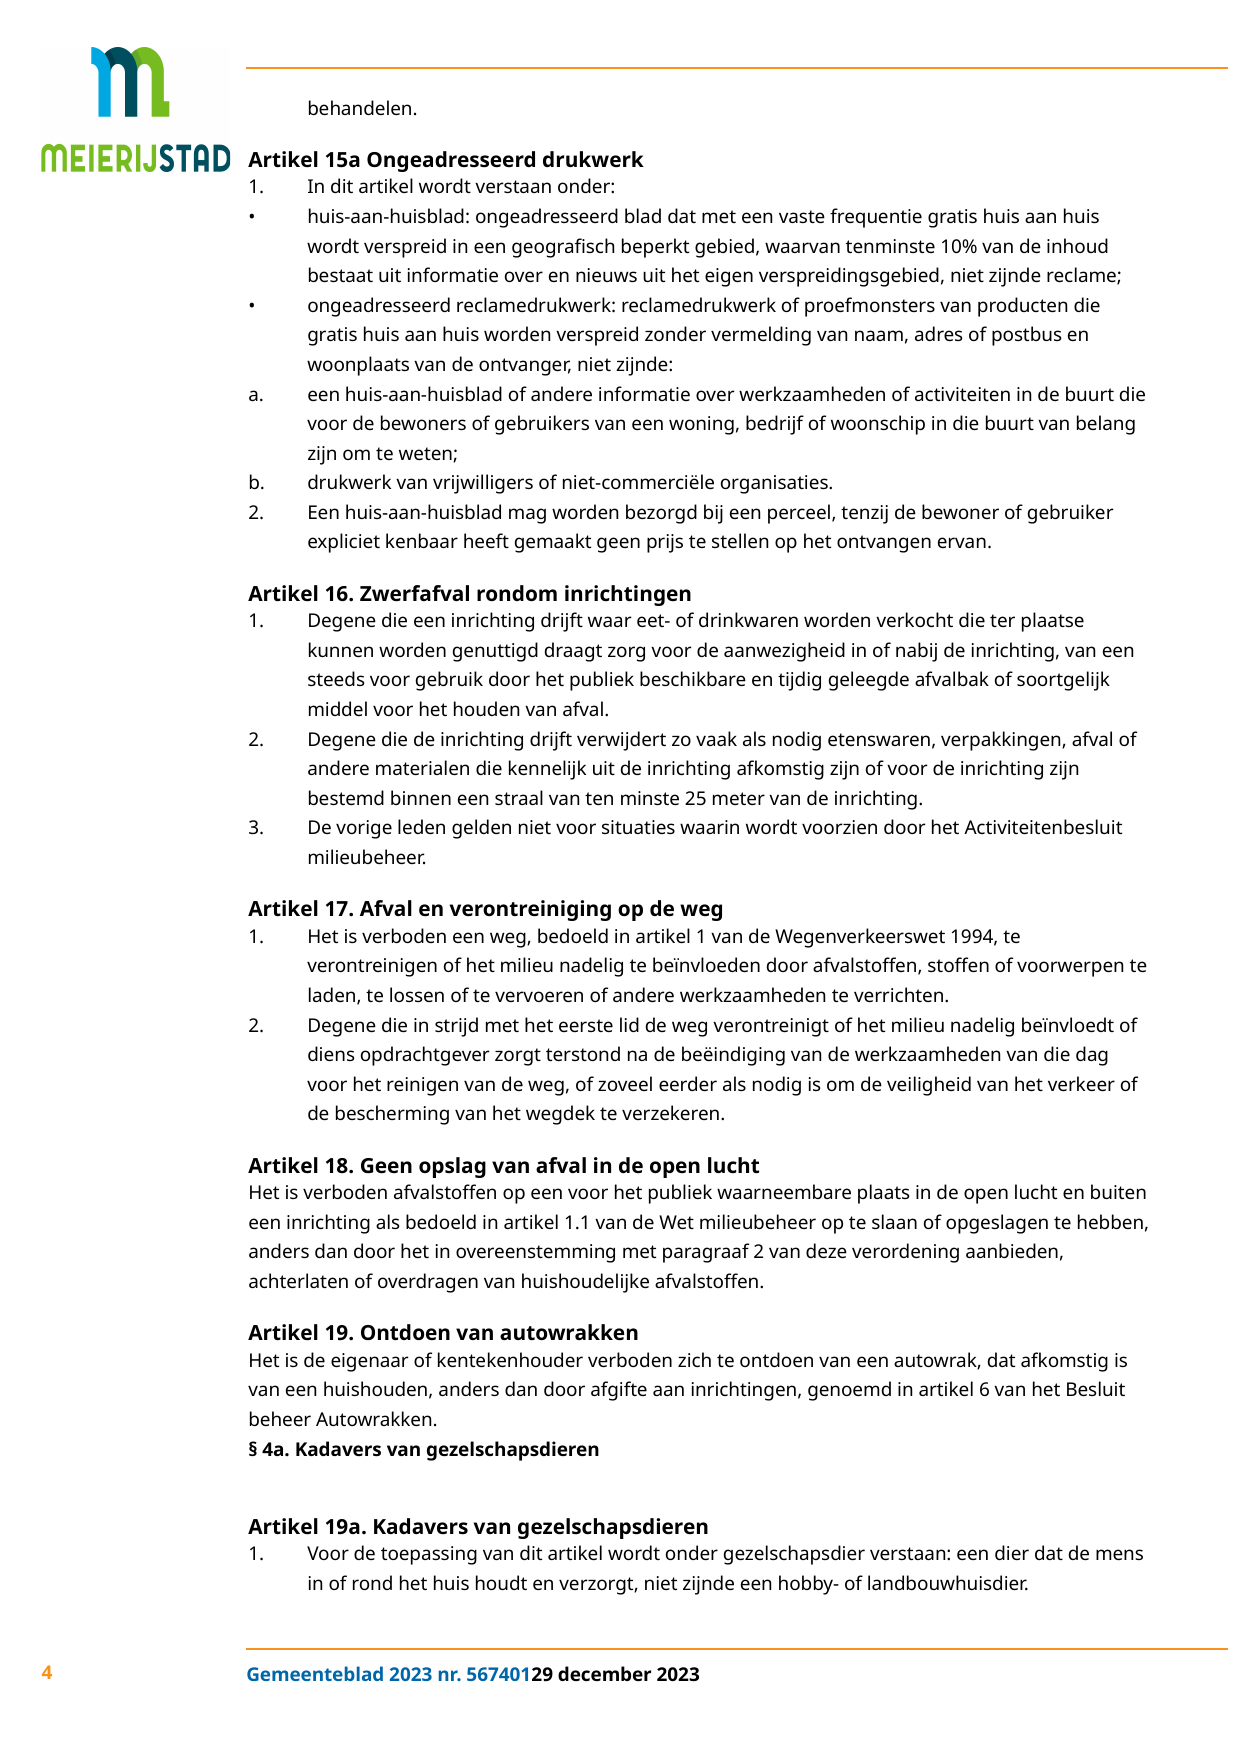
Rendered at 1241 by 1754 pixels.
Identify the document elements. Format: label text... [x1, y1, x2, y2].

list behandelen. [248, 95, 1152, 121]
text Het is verboden afvalstoffen op een voor het publiek waarneembare plaats in de open lucht en buiten een inrichting als bedoeld in artikel 1.1 van de Wet milieubeheer op te slaan of opgeslagen te hebben, anders dan door het in overeenstemming met paragraaf 2 van deze verordening aanbieden, achterlaten of overdragen van huishoudelijke afvalstoffen. [248, 1179, 1152, 1294]
list Een huis-aan-huisblad mag worden bezorgd bij een perceel, tenzij de bewoner of gebruiker expliciet kenbaar heeft gemaakt geen prijs te stellen op het ontvangen ervan. [248, 499, 1152, 554]
text Het is de eigenaar of kentekenhouder verboden zich te ontdoen van een autowrak, dat afkomstig is van een huishouden, anders dan door afgifte aan inrichtingen, genoemd in artikel 6 van het Besluit beheer Autowrakken. [248, 1347, 1152, 1432]
list De vorige leden gelden niet voor situaties waarin wordt voorzien door het Activiteitenbesluit milieubeheer. [248, 814, 1152, 870]
picture [41, 47, 231, 172]
text Artikel 16. Zwerfafval rondom inrichtingen [248, 579, 1152, 607]
text Artikel 17. Afval en verontreiniging op de weg [248, 894, 1152, 923]
text Artikel 19. Ontdoen van autowrakken [248, 1318, 1152, 1347]
text § 4a. Kadavers van gezelschapsdieren [248, 1436, 1152, 1461]
text Artikel 18. Geen opslag van afval in de open lucht [248, 1151, 1152, 1179]
list Voor de toepassing van dit artikel wordt onder gezelschapsdier verstaan: een dier dat de mens in of rond het huis houdt en verzorgt, niet zijnde een hobby- of landbouwhuisdier. [248, 1540, 1152, 1596]
list In dit artikel wordt verstaan onder: [248, 174, 1152, 199]
list Degene die de inrichting drijft verwijdert zo vaak als nodig etenswaren, verpakkingen, afval of andere materialen die kennelijk uit de inrichting afkomstig zijn of voor de inrichting zijn bestemd binnen een straal van ten minste 25 meter van de inrichting. [248, 726, 1152, 811]
text Artikel 19a. Kadavers van gezelschapsdieren [248, 1512, 1152, 1540]
list een huis-aan-huisblad of andere informatie over werkzaamheden of activiteiten in de buurt die voor de bewoners of gebruikers van een woning, bedrijf of woonschip in die buurt van belang zijn om te weten; [248, 381, 1152, 466]
list drukwerk van vrijwilligers of niet-commerciële organisaties. [248, 469, 1152, 495]
list Degene die in strijd met het eerste lid de weg verontreinigt of het milieu nadelig beïnvloedt of diens opdrachtgever zorgt terstond na de beëindiging van de werkzaamheden van die dag voor het reinigen van de weg, of zoveel eerder als nodig is om de veiligheid van het verkeer of de bescherming van het wegdek te verzekeren. [248, 1012, 1152, 1126]
list ongeadresseerd reclamedrukwerk: reclamedrukwerk of proefmonsters van producten die gratis huis aan huis worden verspreid zonder vermelding van naam, adres of postbus en woonplaats van de ontvanger, niet zijnde: [248, 292, 1152, 377]
text Artikel 15a Ongeadresseerd drukwerk [248, 145, 1152, 174]
list Degene die een inrichting drijft waar eet- of drinkwaren worden verkocht die ter plaatse kunnen worden genuttigd draagt zorg voor de aanwezigheid in of nabij de inrichting, van een steeds voor gebruik door het publiek beschikbare en tijdig geleegde afvalbak of soortgelijk middel voor het houden van afval. [248, 607, 1152, 722]
list Het is verboden een weg, bedoeld in artikel 1 van de Wegenverkeerswet 1994, te verontreinigen of het milieu nadelig te beïnvloeden door afvalstoffen, stoffen of voorwerpen te laden, te lossen of te vervoeren of andere werkzaamheden te verrichten. [248, 923, 1152, 1008]
list huis-aan-huisblad: ongeadresseerd blad dat met een vaste frequentie gratis huis aan huis wordt verspreid in een geografisch beperkt gebied, waarvan tenminste 10% van de inhoud bestaat uit informatie over en nieuws uit het eigen verspreidingsgebied, niet zijnde reclame; [248, 203, 1152, 288]
